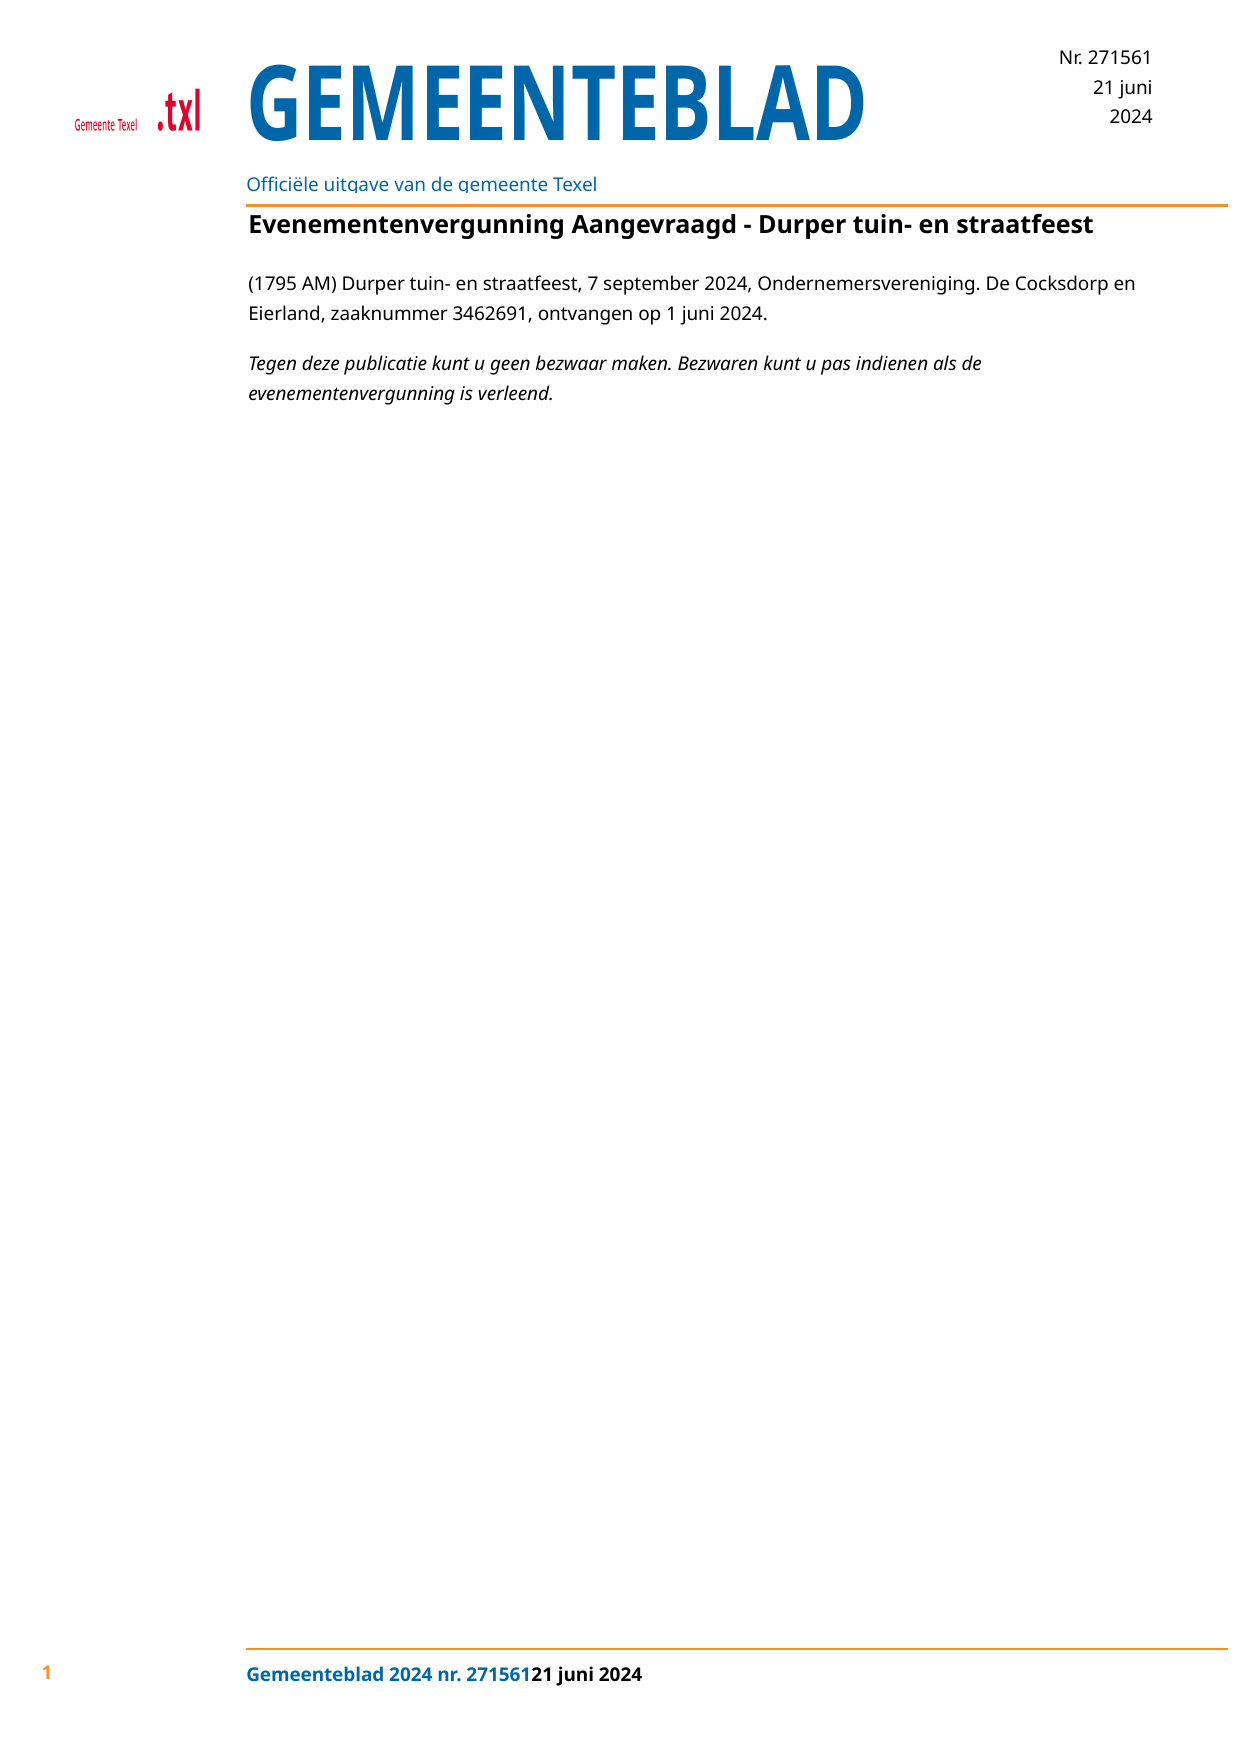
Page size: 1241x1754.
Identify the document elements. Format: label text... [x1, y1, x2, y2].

picture [41, 47, 231, 172]
text Evenementenvergunning Aangevraagd - Durper tuin- en straatfeest [248, 207, 1152, 241]
text (1795 AM) Durper tuin- en straatfeest, 7 september 2024, Ondernemersvereniging. De Cocksdorp en Eierland, zaaknummer 3462691, ontvangen op 1 juni 2024. [248, 270, 1152, 326]
text Tegen deze publicatie kunt u geen bezwaar maken. Bezwaren kunt u pas indienen als de evenementenvergunning is verleend. [248, 350, 1152, 406]
